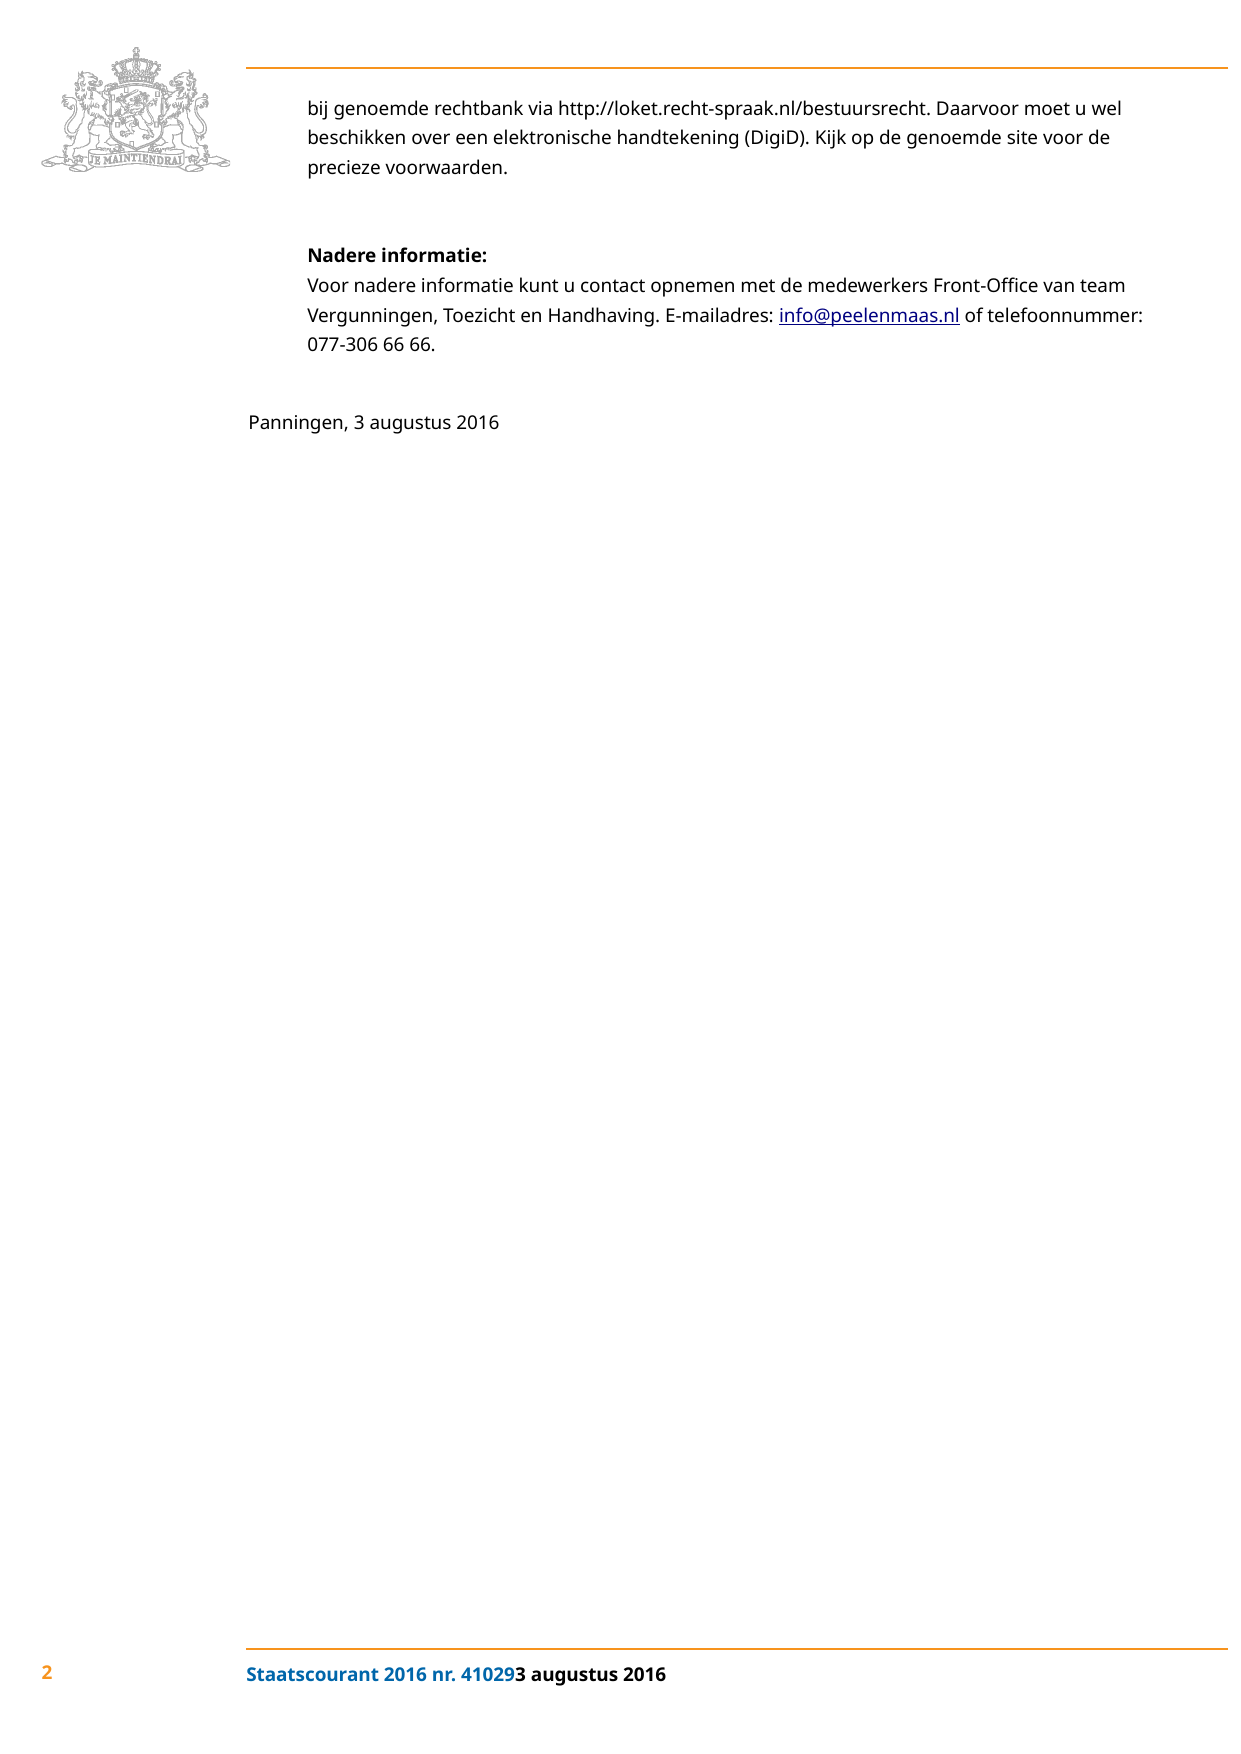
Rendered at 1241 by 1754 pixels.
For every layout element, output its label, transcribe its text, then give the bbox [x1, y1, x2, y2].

picture [41, 47, 231, 172]
text Panningen, 3 augustus 2016 [248, 409, 1152, 434]
list Voor nadere informatie kunt u contact opnemen met de medewerkers Front-Office van team Vergunningen, Toezicht en Handhaving. E-mailadres: info@peelenmaas.nl of telefoonnummer: 077-306 66 66. [248, 272, 1152, 357]
list Nadere informatie: [248, 243, 1152, 268]
list bij genoemde rechtbank via http://loket.recht-spraak.nl/bestuursrecht. Daarvoor moet u wel beschikken over een elektronische handtekening (DigiD). Kijk op de genoemde site voor de precieze voorwaarden. [248, 95, 1152, 180]
